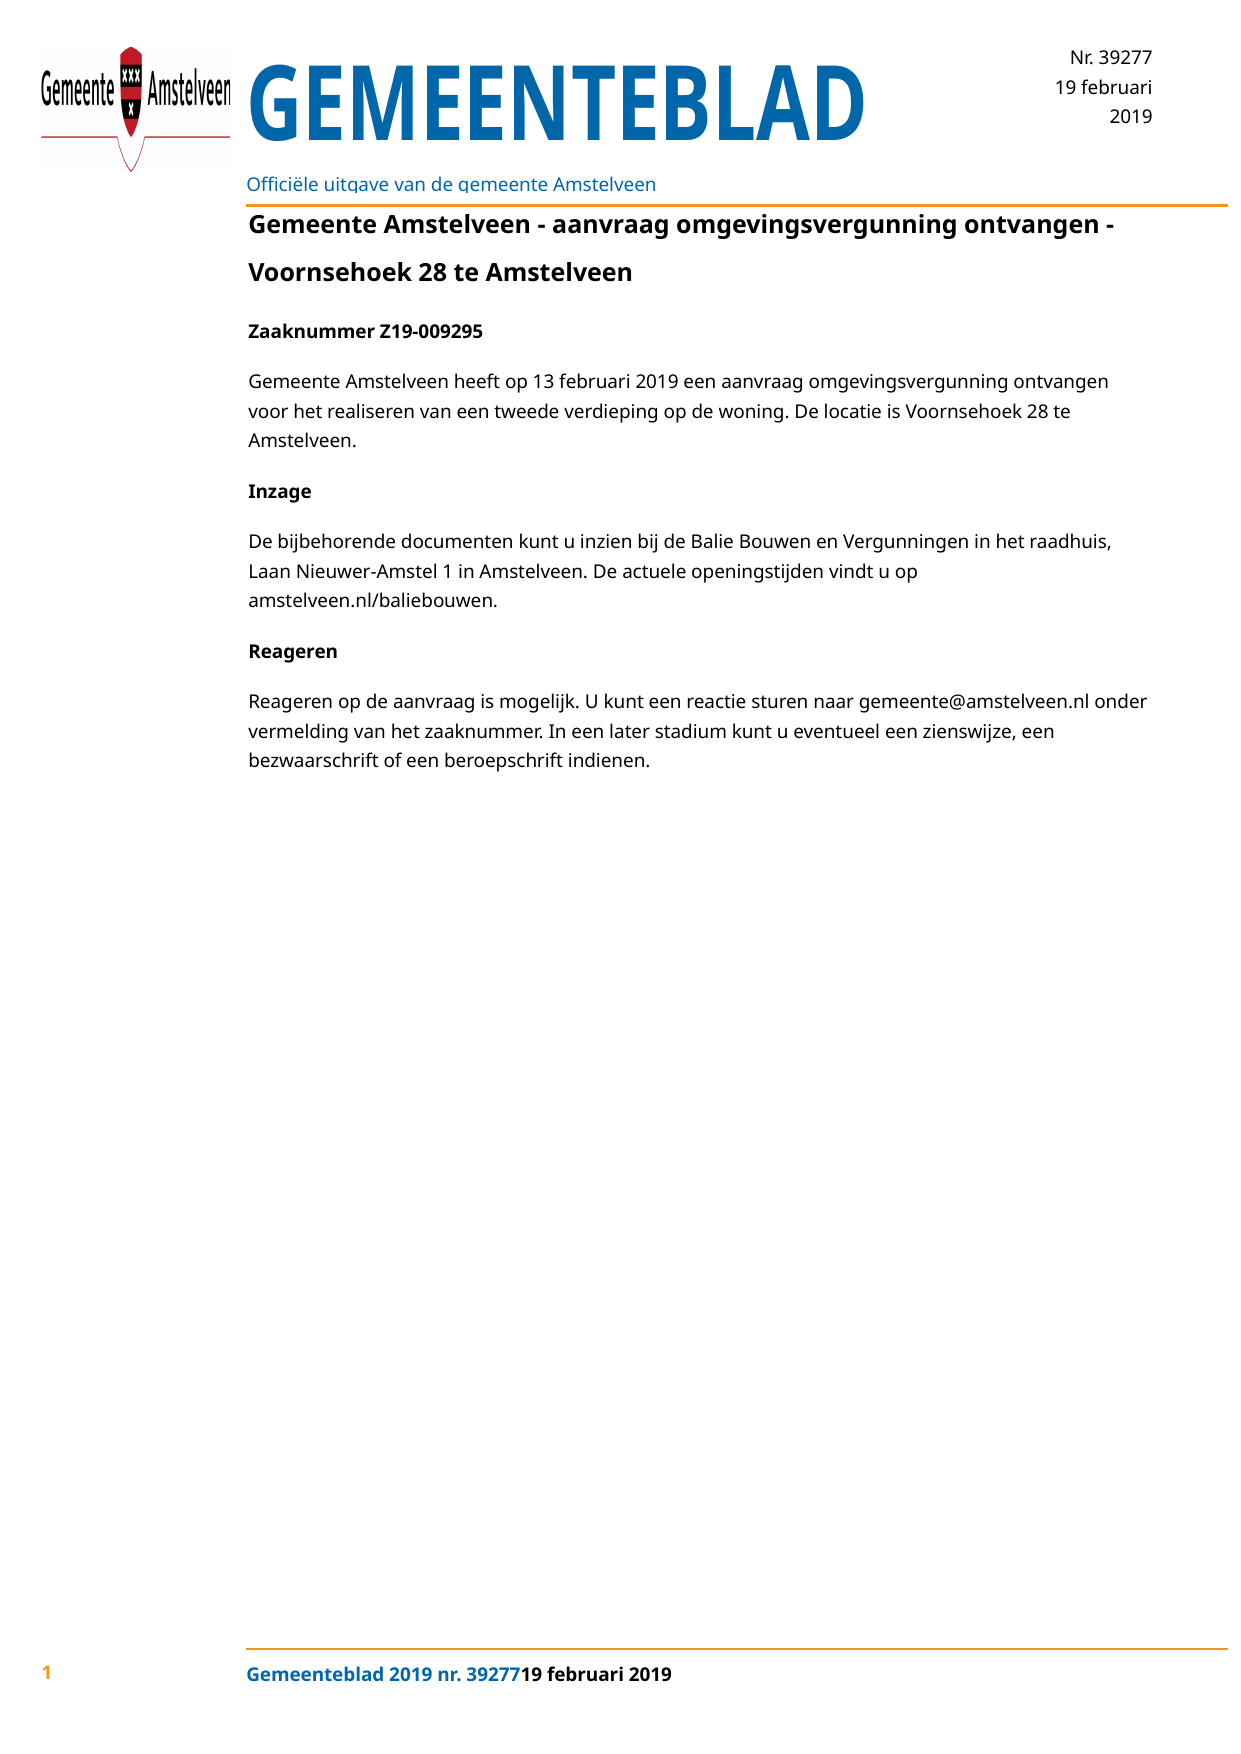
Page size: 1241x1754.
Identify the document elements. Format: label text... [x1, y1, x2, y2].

text Reageren [248, 638, 1152, 664]
text Inzage [248, 478, 1152, 504]
text Reageren op de aanvraag is mogelijk. U kunt een reactie sturen naar gemeente@amstelveen.nl onder vermelding van het zaaknummer. In een later stadium kunt u eventueel een zienswijze, een bezwaarschrift of een beroepschrift indienen. [248, 688, 1152, 773]
text Gemeente Amstelveen heeft op 13 februari 2019 een aanvraag omgevingsvergunning ontvangen voor het realiseren van een tweede verdieping op de woning. De locatie is Voornsehoek 28 te Amstelveen. [248, 368, 1152, 453]
text Zaaknummer Z19-009295 [248, 318, 1152, 344]
text De bijbehorende documenten kunt u inzien bij de Balie Bouwen en Vergunningen in het raadhuis, Laan Nieuwer-Amstel 1 in Amstelveen. De actuele openingstijden vindt u op amstelveen.nl/baliebouwen. [248, 528, 1152, 613]
picture [41, 47, 231, 172]
text Gemeente Amstelveen - aanvraag omgevingsvergunning ontvangen - Voornsehoek 28 te Amstelveen [248, 207, 1152, 288]
